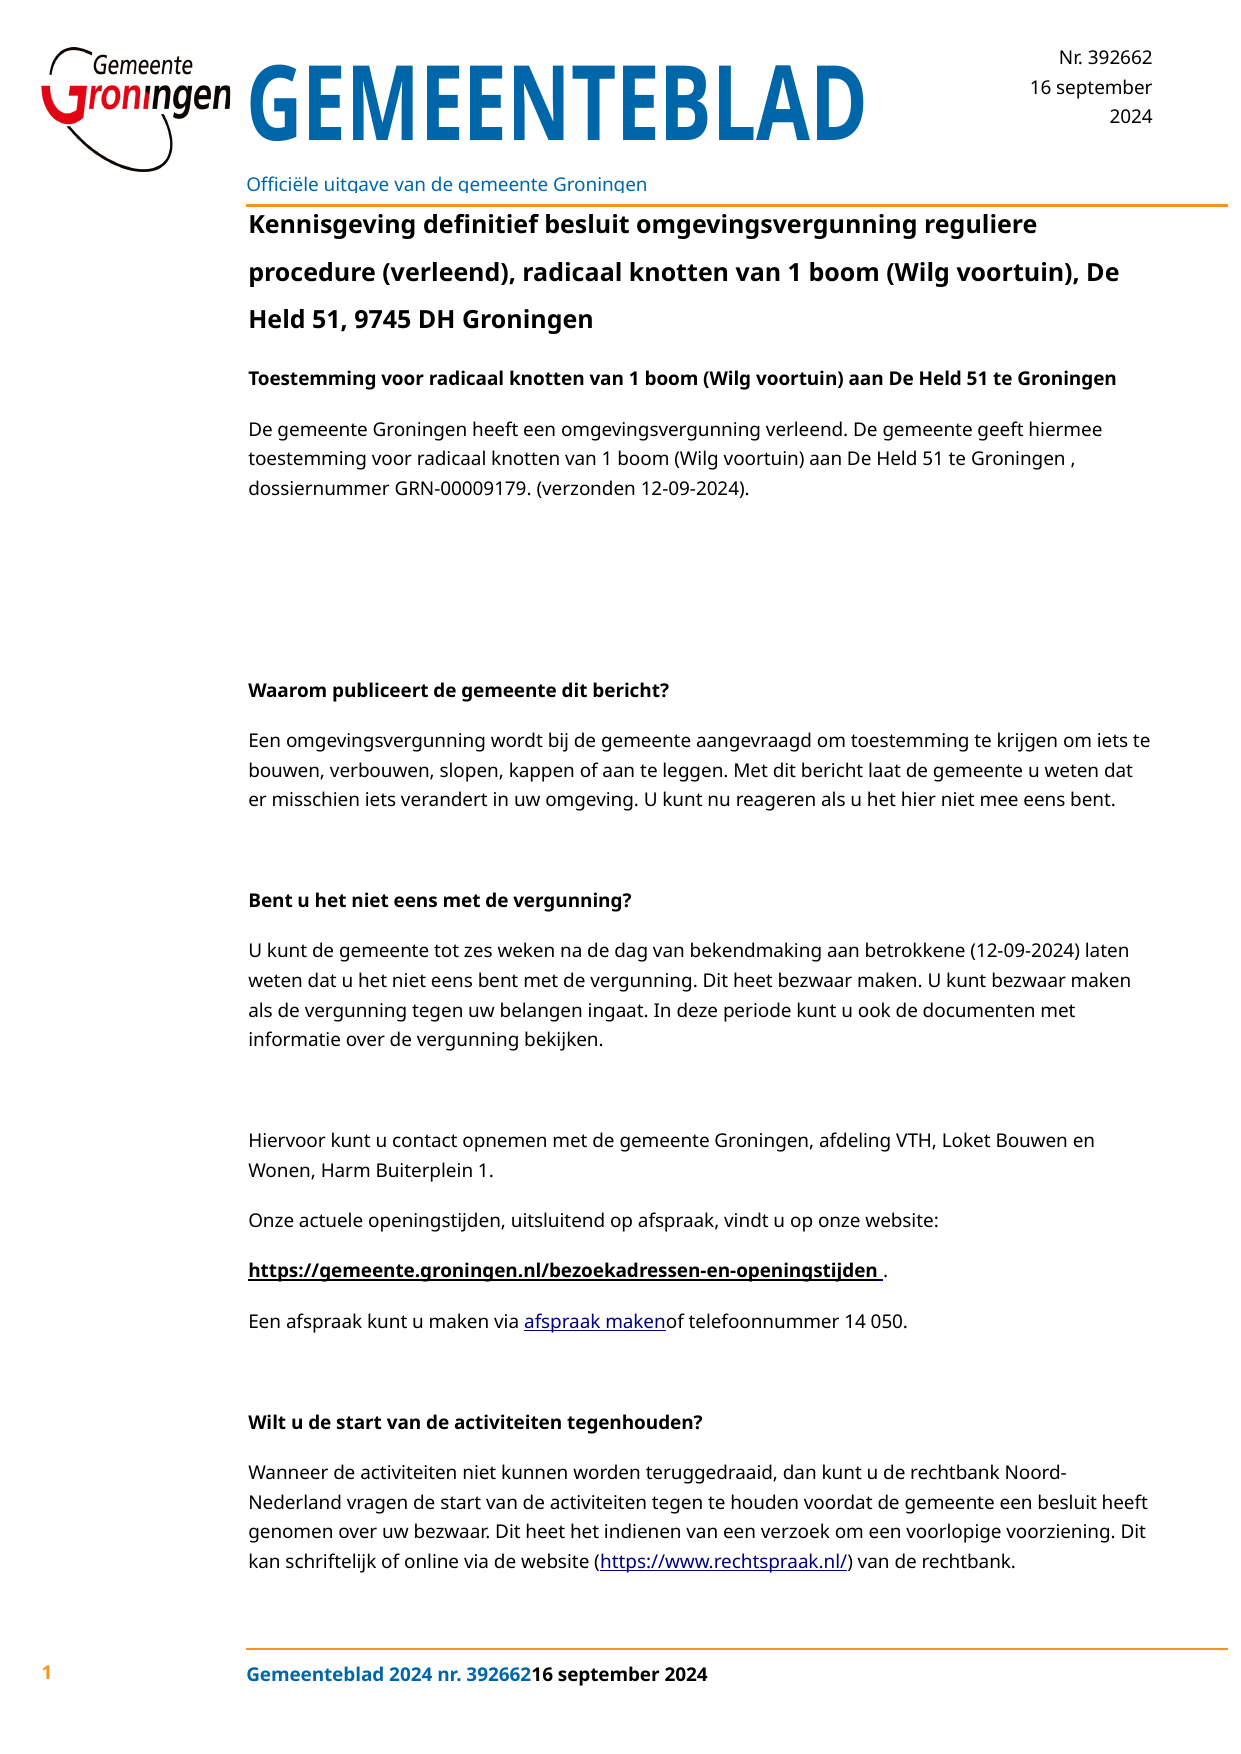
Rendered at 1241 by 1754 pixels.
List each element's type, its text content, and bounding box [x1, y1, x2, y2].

text Bent u het niet eens met de vergunning? [248, 887, 1152, 913]
picture [41, 47, 231, 172]
text Waarom publiceert de gemeente dit bericht? [248, 677, 1152, 702]
text Hiervoor kunt u contact opnemen met de gemeente Groningen, afdeling VTH, Loket Bouwen en Wonen, Harm Buiterplein 1. [248, 1127, 1152, 1182]
text Een afspraak kunt u maken via afspraak makenof telefoonnummer 14 050. [248, 1308, 1152, 1334]
text https://gemeente.groningen.nl/bezoekadressen-en-openingstijden . [248, 1258, 1152, 1283]
text U kunt de gemeente tot zes weken na de dag van bekendmaking aan betrokkene (12-09-2024) laten weten dat u het niet eens bent met de vergunning. Dit heet bezwaar maken. U kunt bezwaar maken als de vergunning tegen uw belangen ingaat. In deze periode kunt u ook de documenten met informatie over de vergunning bekijken. [248, 938, 1152, 1052]
text De gemeente Groningen heeft een omgevingsvergunning verleend. De gemeente geeft hiermee toestemming voor radicaal knotten van 1 boom (Wilg voortuin) aan De Held 51 te Groningen , dossiernummer GRN-00009179. (verzonden 12-09-2024). [248, 416, 1152, 501]
text Een omgevingsvergunning wordt bij de gemeente aangevraagd om toestemming te krijgen om iets te bouwen, verbouwen, slopen, kappen of aan te leggen. Met dit bericht laat de gemeente u weten dat er misschien iets verandert in uw omgeving. U kunt nu reageren als u het hier niet mee eens bent. [248, 727, 1152, 812]
text Onze actuele openingstijden, uitsluitend op afspraak, vindt u op onze website: [248, 1207, 1152, 1233]
text Wilt u de start van de activiteiten tegenhouden? [248, 1409, 1152, 1434]
text Toestemming voor radicaal knotten van 1 boom (Wilg voortuin) aan De Held 51 te Groningen [248, 366, 1152, 391]
text Kennisgeving definitief besluit omgevingsvergunning reguliere procedure (verleend), radicaal knotten van 1 boom (Wilg voortuin), De Held 51, 9745 DH Groningen [248, 207, 1152, 336]
text Wanneer de activiteiten niet kunnen worden teruggedraaid, dan kunt u de rechtbank Noord-Nederland vragen de start van de activiteiten tegen te houden voordat de gemeente een besluit heeft genomen over uw bezwaar. Dit heet het indienen van een verzoek om een voorlopige voorziening. Dit kan schriftelijk of online via de website (https://www.rechtspraak.nl/) van de rechtbank. [248, 1459, 1152, 1574]
